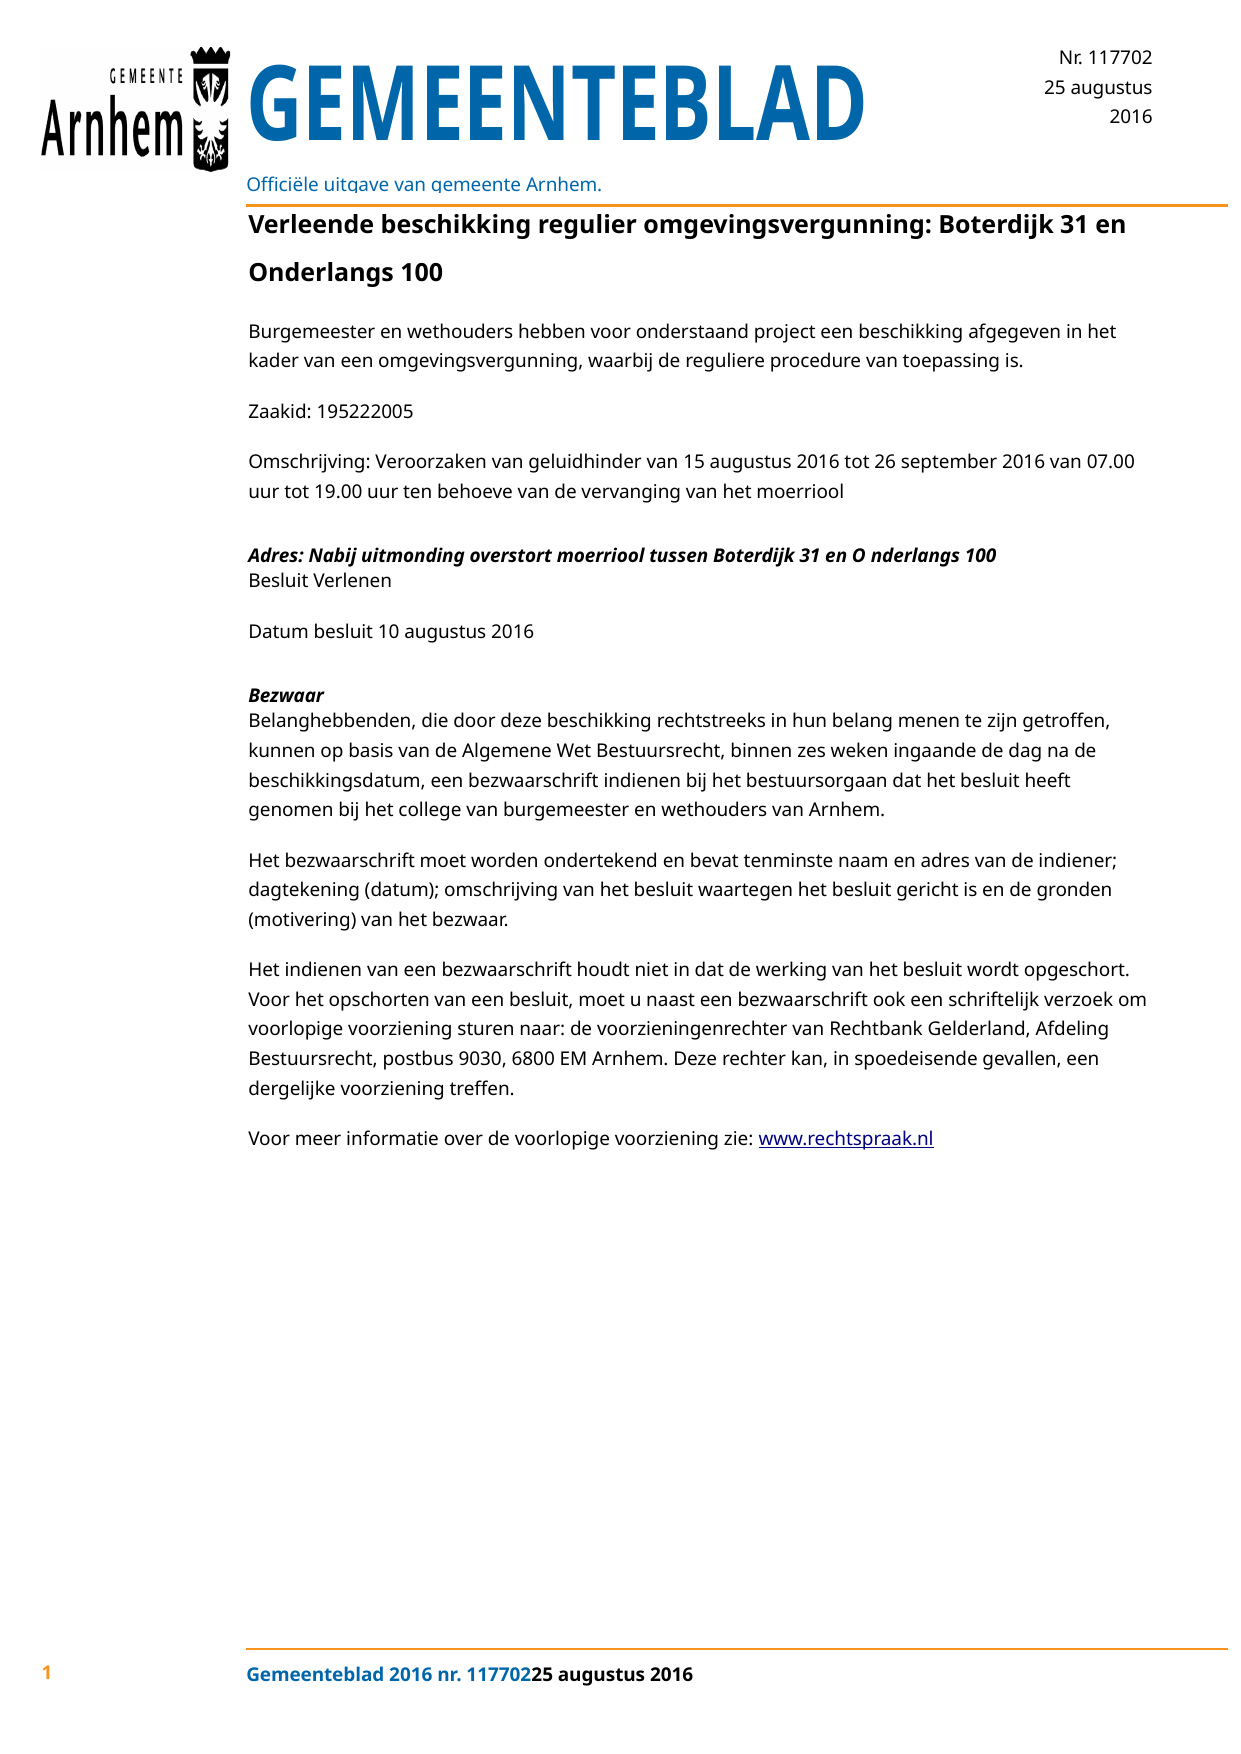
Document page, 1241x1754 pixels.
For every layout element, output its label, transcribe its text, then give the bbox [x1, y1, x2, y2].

text Datum besluit 10 augustus 2016 [248, 618, 1152, 644]
text Voor meer informatie over de voorlopige voorziening zie: www.rechtspraak.nl [248, 1125, 1152, 1151]
text Belanghebbenden, die door deze beschikking rechtstreeks in hun belang menen te zijn getroffen, kunnen op basis van de Algemene Wet Bestuursrecht, binnen zes weken ingaande de dag na de beschikkingsdatum, een bezwaarschrift indienen bij het bestuursorgaan dat het besluit heeft genomen bij het college van burgemeester en wethouders van Arnhem. [248, 708, 1152, 822]
text Verleende beschikking regulier omgevingsvergunning: Boterdijk 31 en Onderlangs 100 [248, 207, 1152, 288]
picture [41, 47, 231, 172]
text Besluit Verlenen [248, 568, 1152, 593]
text Omschrijving: Veroorzaken van geluidhinder van 15 augustus 2016 tot 26 september 2016 van 07.00 uur tot 19.00 uur ten behoeve van de vervanging van het moerriool [248, 448, 1152, 504]
text Het bezwaarschrift moet worden ondertekend en bevat tenminste naam en adres van de indiener; dagtekening (datum); omschrijving van het besluit waartegen het besluit gericht is en de gronden (motivering) van het bezwaar. [248, 847, 1152, 932]
text Zaakid: 195222005 [248, 398, 1152, 424]
text Het indienen van een bezwaarschrift houdt niet in dat de werking van het besluit wordt opgeschort. Voor het opschorten van een besluit, moet u naast een bezwaarschrift ook een schriftelijk verzoek om voorlopige voorziening sturen naar: de voorzieningenrechter van Rechtbank Gelderland, Afdeling Bestuursrecht, postbus 9030, 6800 EM Arnhem. Deze rechter kan, in spoedeisende gevallen, een dergelijke voorziening treffen. [248, 956, 1152, 1101]
text Burgemeester en wethouders hebben voor onderstaand project een beschikking afgegeven in het kader van een omgevingsvergunning, waarbij de reguliere procedure van toepassing is. [248, 318, 1152, 373]
text Bezwaar [248, 682, 1152, 708]
text Adres: Nabij uitmonding overstort moerriool tussen Boterdijk 31 en O nderlangs 100 [248, 542, 1152, 568]
